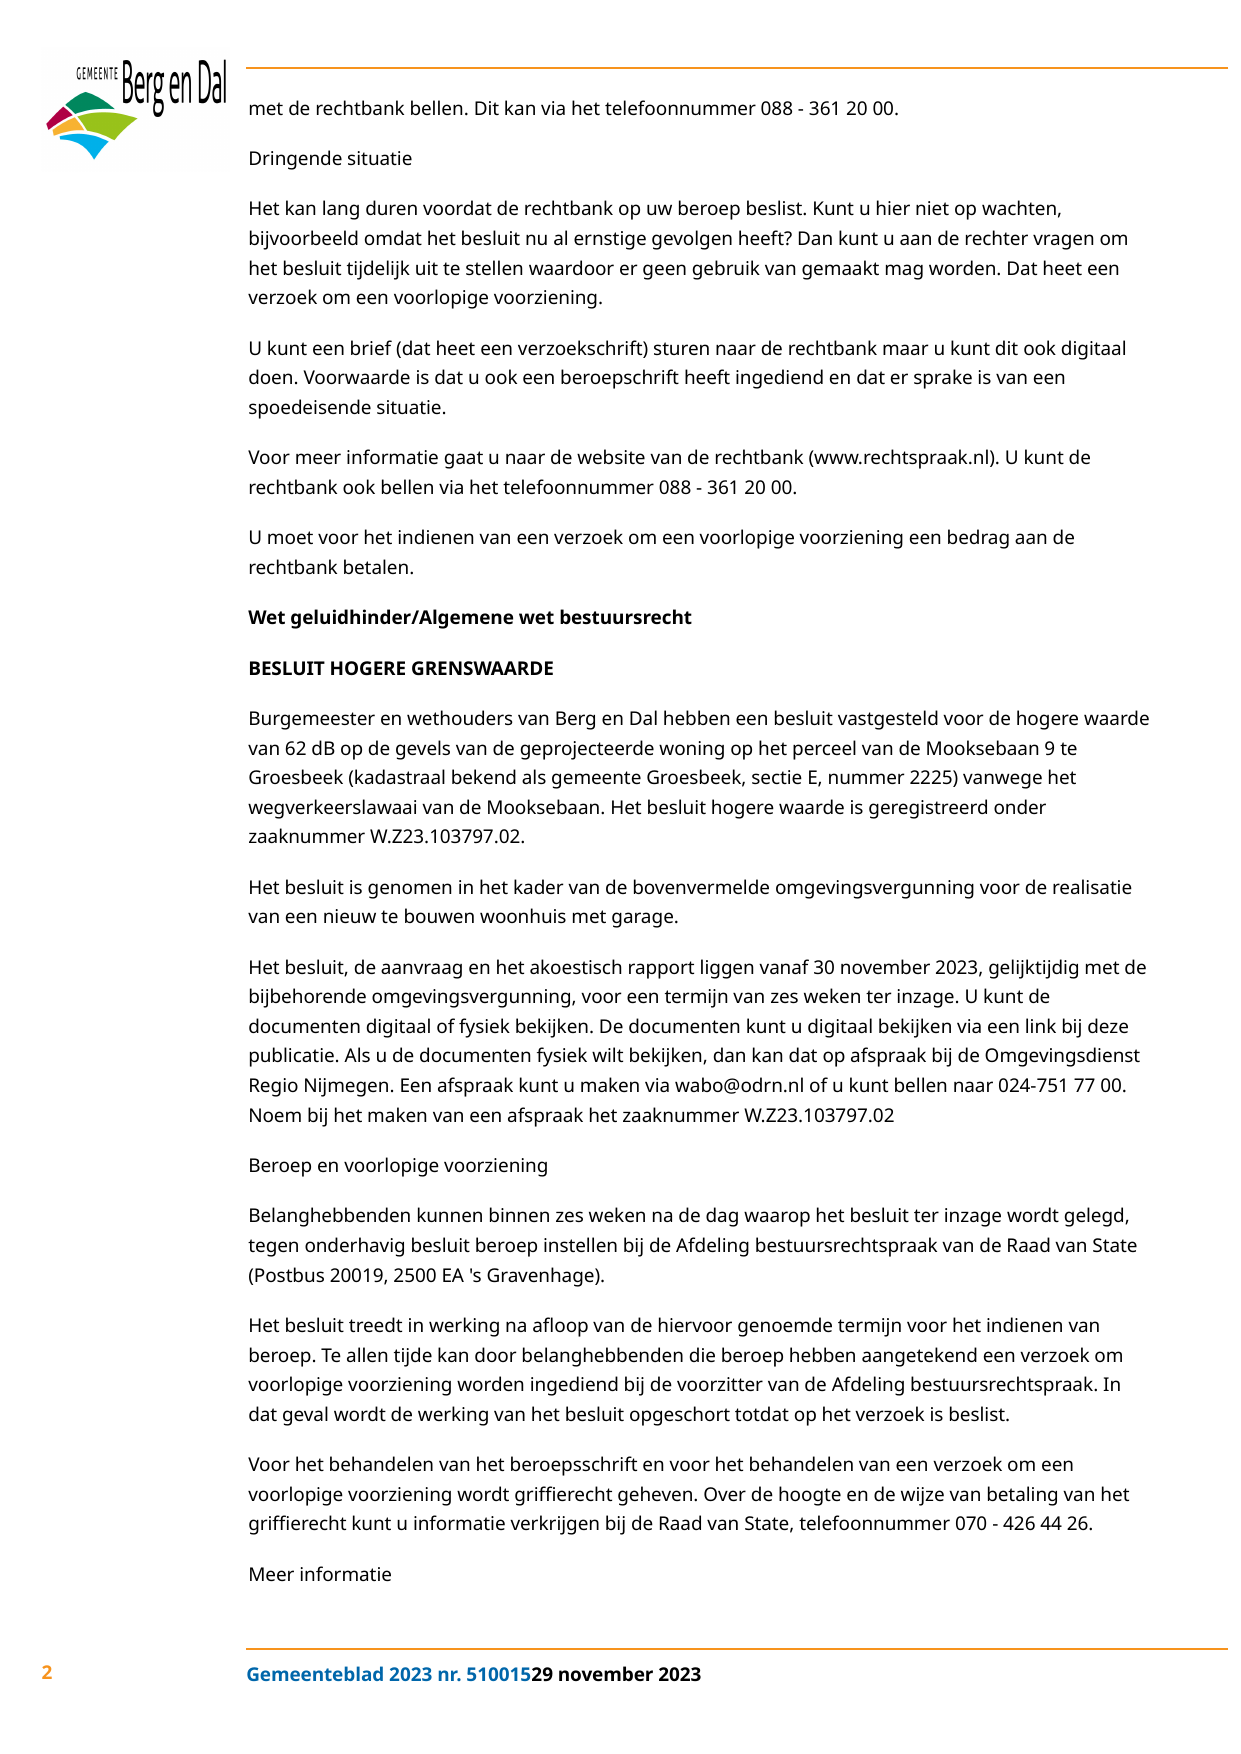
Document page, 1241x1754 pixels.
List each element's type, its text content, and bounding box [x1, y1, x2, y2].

text Burgemeester en wethouders van Berg en Dal hebben een besluit vastgesteld voor de hogere waarde van 62 dB op de gevels van de geprojecteerde woning op het perceel van de Mooksebaan 9 te Groesbeek (kadastraal bekend als gemeente Groesbeek, sectie E, nummer 2225) vanwege het wegverkeerslawaai van de Mooksebaan. Het besluit hogere waarde is geregistreerd onder zaaknummer W.Z23.103797.02. [248, 705, 1152, 849]
text Dringende situatie [248, 145, 1152, 171]
text U moet voor het indienen van een verzoek om een voorlopige voorziening een bedrag aan de rechtbank betalen. [248, 524, 1152, 580]
picture [41, 47, 231, 172]
text U kunt een brief (dat heet een verzoekschrift) sturen naar de rechtbank maar u kunt dit ook digitaal doen. Voorwaarde is dat u ook een beroepschrift heeft ingediend en dat er sprake is van een spoedeisende situatie. [248, 335, 1152, 420]
text BESLUIT HOGERE GRENSWAARDE [248, 655, 1152, 681]
text Het kan lang duren voordat de rechtbank op uw beroep beslist. Kunt u hier niet op wachten, bijvoorbeeld omdat het besluit nu al ernstige gevolgen heeft? Dan kunt u aan de rechter vragen om het besluit tijdelijk uit te stellen waardoor er geen gebruik van gemaakt mag worden. Dat heet een verzoek om een voorlopige voorziening. [248, 196, 1152, 310]
text Beroep en voorlopige voorziening [248, 1152, 1152, 1178]
text Het besluit is genomen in het kader van de bovenvermelde omgevingsvergunning voor de realisatie van een nieuw te bouwen woonhuis met garage. [248, 874, 1152, 929]
text Belanghebbenden kunnen binnen zes weken na de dag waarop het besluit ter inzage wordt gelegd, tegen onderhavig besluit beroep instellen bij de Afdeling bestuursrechtspraak van de Raad van State (Postbus 20019, 2500 EA 's Gravenhage). [248, 1203, 1152, 1288]
text Het besluit, de aanvraag en het akoestisch rapport liggen vanaf 30 november 2023, gelijktijdig met de bijbehorende omgevingsvergunning, voor een termijn van zes weken ter inzage. U kunt de documenten digitaal of fysiek bekijken. De documenten kunt u digitaal bekijken via een link bij deze publicatie. Als u de documenten fysiek wilt bekijken, dan kan dat op afspraak bij de Omgevingsdienst Regio Nijmegen. Een afspraak kunt u maken via wabo@odrn.nl of u kunt bellen naar 024-751 77 00. Noem bij het maken van een afspraak het zaaknummer W.Z23.103797.02 [248, 954, 1152, 1128]
text Wet geluidhinder/Algemene wet bestuursrecht [248, 604, 1152, 630]
text met de rechtbank bellen. Dit kan via het telefoonnummer 088 - 361 20 00. [248, 95, 1152, 121]
text Het besluit treedt in werking na afloop van de hiervoor genoemde termijn voor het indienen van beroep. Te allen tijde kan door belanghebbenden die beroep hebben aangetekend een verzoek om voorlopige voorziening worden ingediend bij de voorzitter van de Afdeling bestuursrechtspraak. In dat geval wordt de werking van het besluit opgeschort totdat op het verzoek is beslist. [248, 1312, 1152, 1427]
text Voor het behandelen van het beroepsschrift en voor het behandelen van een verzoek om een voorlopige voorziening wordt griffierecht geheven. Over de hoogte en de wijze van betaling van het griffierecht kunt u informatie verkrijgen bij de Raad van State, telefoonnummer 070 - 426 44 26. [248, 1451, 1152, 1536]
text Voor meer informatie gaat u naar de website van de rechtbank (www.rechtspraak.nl). U kunt de rechtbank ook bellen via het telefoonnummer 088 - 361 20 00. [248, 444, 1152, 500]
text Meer informatie [248, 1561, 1152, 1587]
